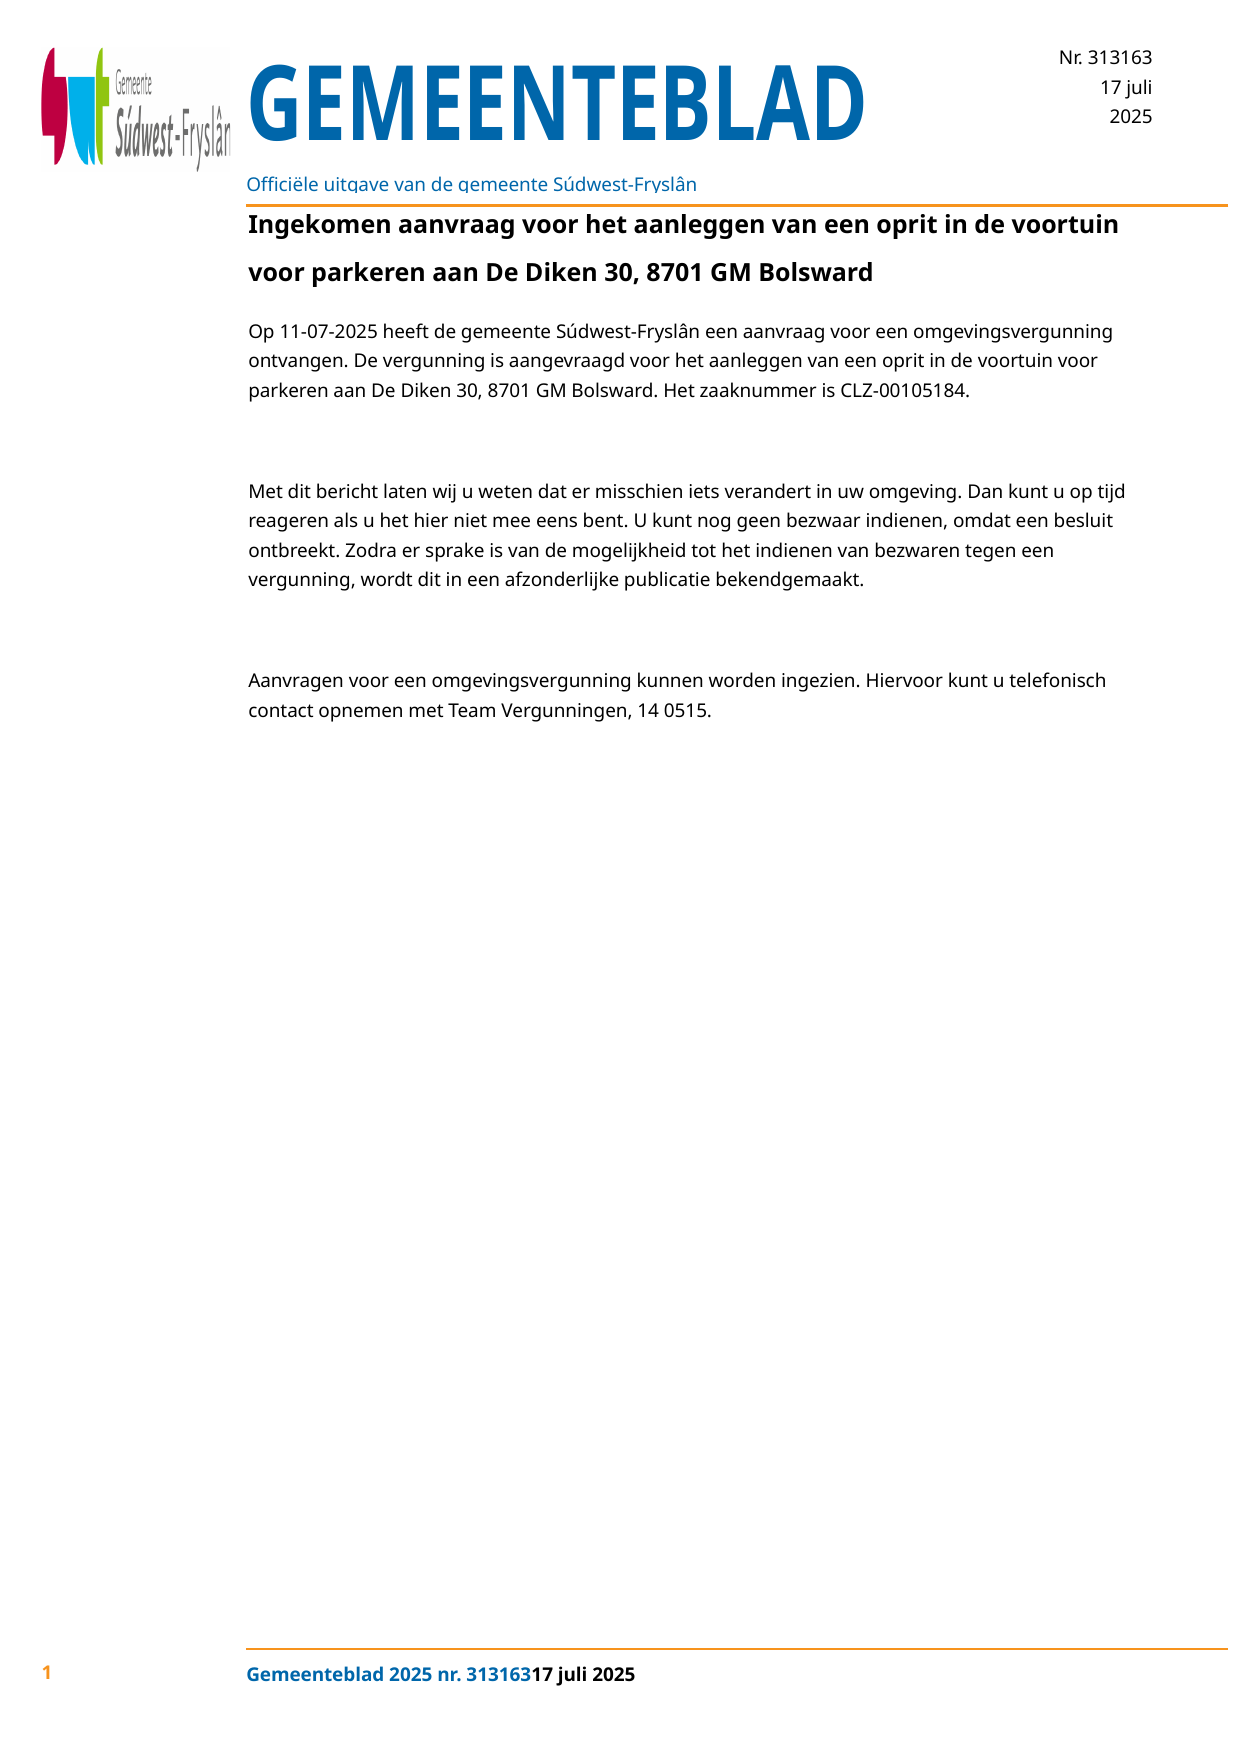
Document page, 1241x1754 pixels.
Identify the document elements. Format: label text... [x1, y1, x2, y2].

picture [41, 47, 231, 172]
text Met dit bericht laten wij u weten dat er misschien iets verandert in uw omgeving. Dan kunt u op tijd reageren als u het hier niet mee eens bent. U kunt nog geen bezwaar indienen, omdat een besluit ontbreekt. Zodra er sprake is van de mogelijkheid tot het indienen van bezwaren tegen een vergunning, wordt dit in een afzonderlijke publicatie bekendgemaakt. [248, 478, 1152, 592]
text Ingekomen aanvraag voor het aanleggen van een oprit in de voortuin voor parkeren aan De Diken 30, 8701 GM Bolsward [248, 207, 1152, 288]
text Op 11-07-2025 heeft de gemeente Súdwest-Fryslân een aanvraag voor een omgevingsvergunning ontvangen. De vergunning is aangevraagd voor het aanleggen van een oprit in de voortuin voor parkeren aan De Diken 30, 8701 GM Bolsward. Het zaaknummer is CLZ-00105184. [248, 318, 1152, 403]
text Aanvragen voor een omgevingsvergunning kunnen worden ingezien. Hiervoor kunt u telefonisch contact opnemen met Team Vergunningen, 14 0515. [248, 667, 1152, 723]
